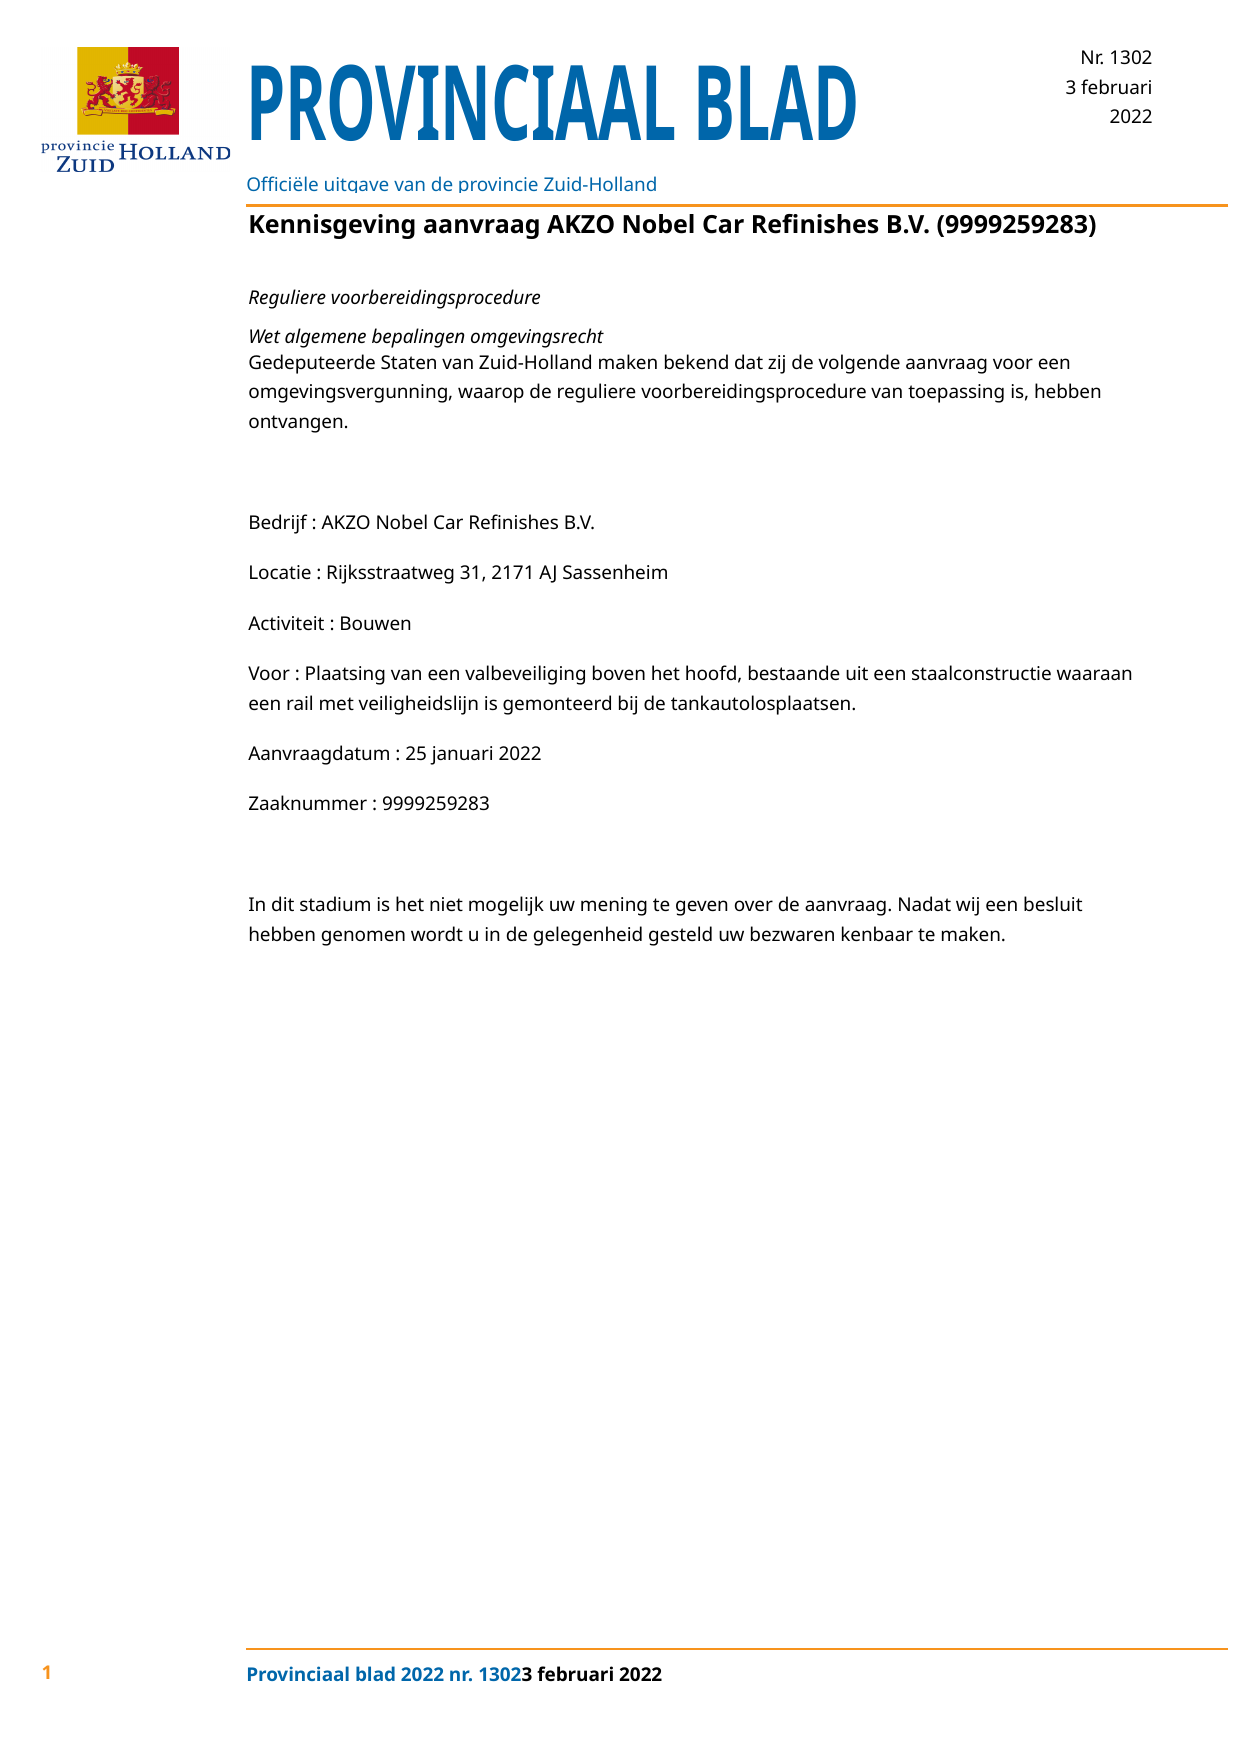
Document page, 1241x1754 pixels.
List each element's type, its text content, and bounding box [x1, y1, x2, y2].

picture [41, 47, 231, 172]
text Zaaknummer : 9999259283 [248, 791, 1152, 816]
text Kennisgeving aanvraag AKZO Nobel Car Refinishes B.V. (9999259283) [248, 207, 1152, 241]
text In dit stadium is het niet mogelijk uw mening te geven over de aanvraag. Nadat wij een besluit hebben genomen wordt u in de gelegenheid gesteld uw bezwaren kenbaar te maken. [248, 891, 1152, 947]
text Wet algemene bepalingen omgevingsrecht [248, 323, 1152, 349]
text Gedeputeerde Staten van Zuid-Holland maken bekend dat zij de volgende aanvraag voor een omgevingsvergunning, waarop de reguliere voorbereidingsprocedure van toepassing is, hebben ontvangen. [248, 349, 1152, 434]
text Bedrijf : AKZO Nobel Car Refinishes B.V. [248, 509, 1152, 534]
text Locatie : Rijksstraatweg 31, 2171 AJ Sassenheim [248, 559, 1152, 585]
text Activiteit : Bouwen [248, 610, 1152, 635]
text Reguliere voorbereidingsprocedure [248, 284, 1152, 309]
text Voor : Plaatsing van een valbeveiliging boven het hoofd, bestaande uit een staalconstructie waaraan een rail met veiligheidslijn is gemonteerd bij de tankautolosplaatsen. [248, 660, 1152, 715]
text Aanvraagdatum : 25 januari 2022 [248, 740, 1152, 766]
